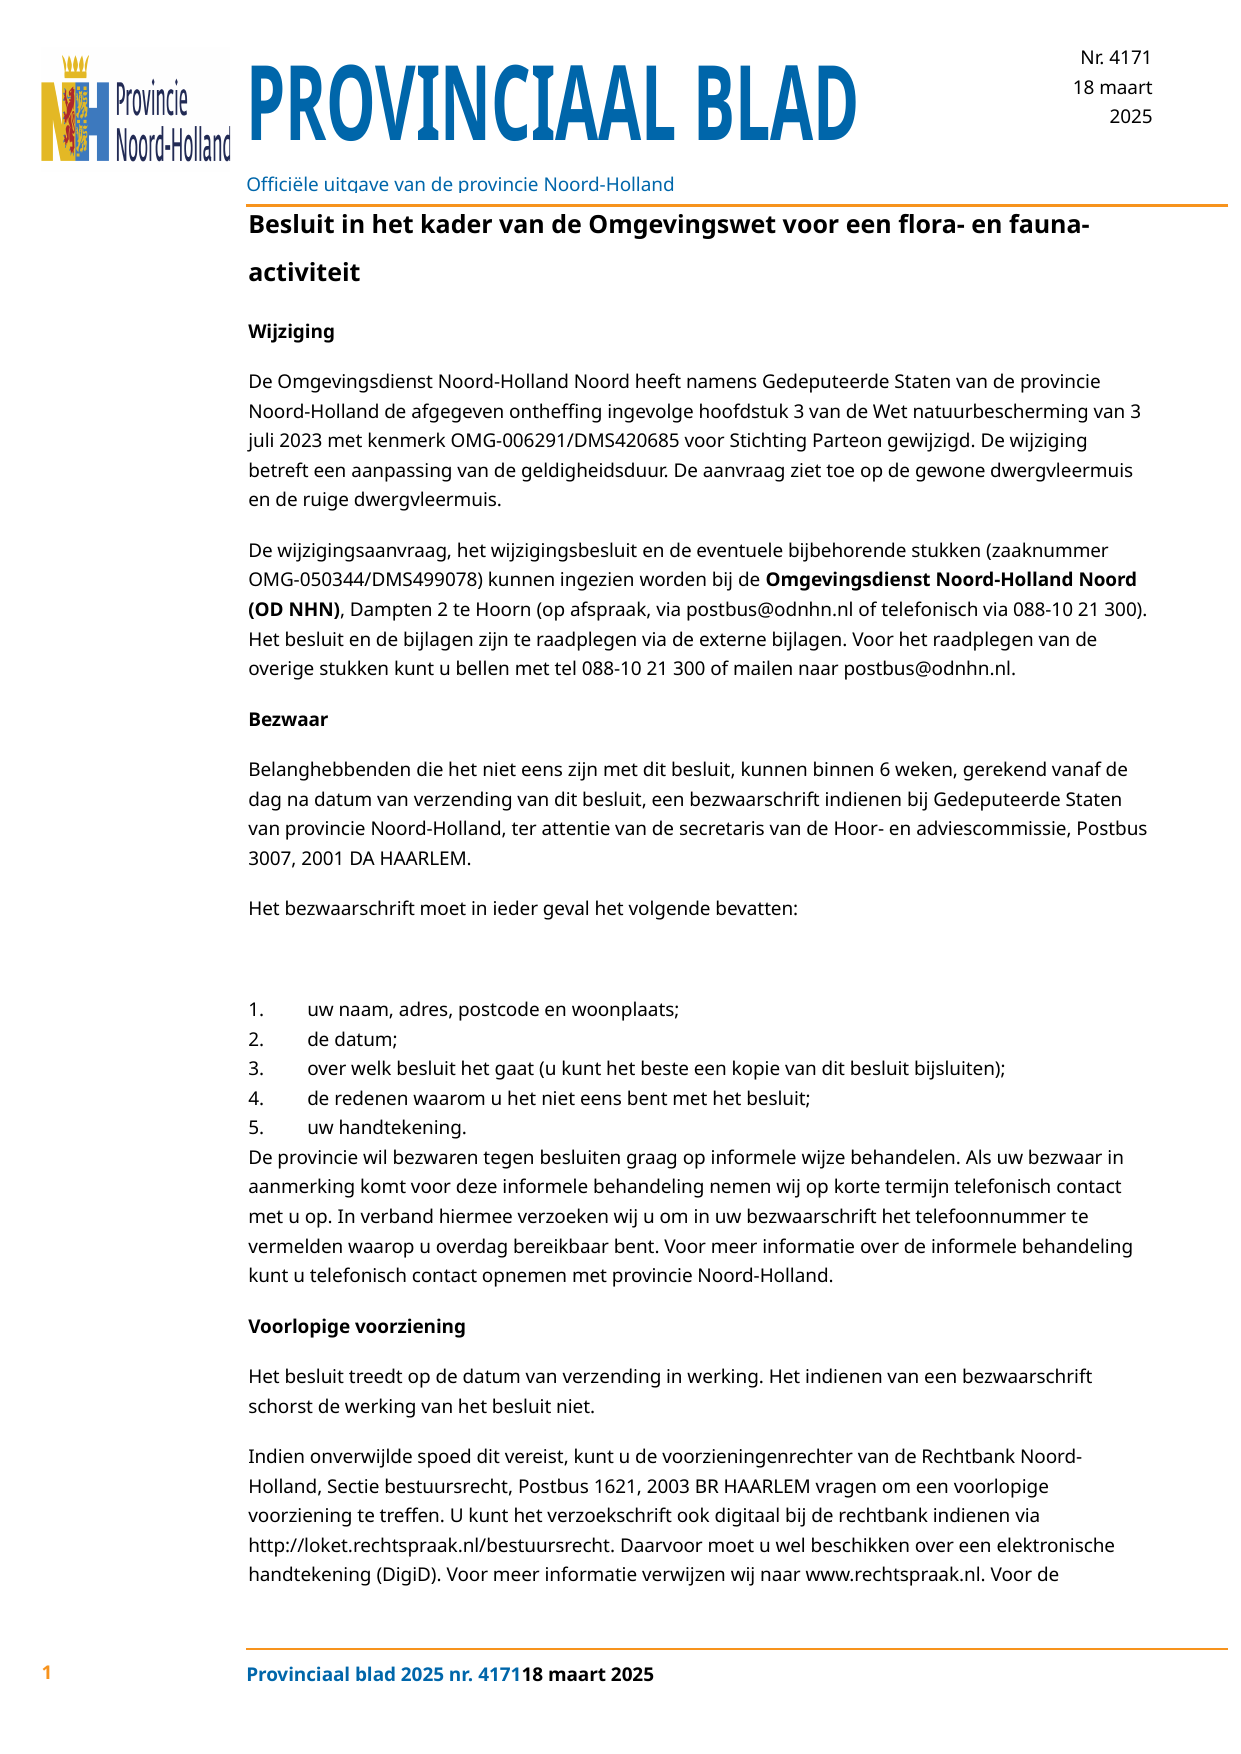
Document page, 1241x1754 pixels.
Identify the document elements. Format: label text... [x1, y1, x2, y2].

text Het besluit treedt op de datum van verzending in werking. Het indienen van een bezwaarschrift schorst de werking van het besluit niet. [248, 1363, 1152, 1419]
list de datum; [248, 1026, 1152, 1052]
list over welk besluit het gaat (u kunt het beste een kopie van dit besluit bijsluiten); [248, 1055, 1152, 1081]
text Wijziging [248, 318, 1152, 344]
text Bezwaar [248, 706, 1152, 732]
list uw handtekening. [248, 1114, 1152, 1140]
text Belanghebbenden die het niet eens zijn met dit besluit, kunnen binnen 6 weken, gerekend vanaf de dag na datum van verzending van dit besluit, een bezwaarschrift indienen bij Gedeputeerde Staten van provincie Noord-Holland, ter attentie van de secretaris van de Hoor- en adviescommissie, Postbus 3007, 2001 DA HAARLEM. [248, 756, 1152, 871]
list de redenen waarom u het niet eens bent met het besluit; [248, 1085, 1152, 1111]
picture [41, 47, 231, 172]
text De provincie wil bezwaren tegen besluiten graag op informele wijze behandelen. Als uw bezwaar in aanmerking komt voor deze informele behandeling nemen wij op korte termijn telefonisch contact met u op. In verband hiermee verzoeken wij u om in uw bezwaarschrift het telefoonnummer te vermelden waarop u overdag bereikbaar bent. Voor meer informatie over de informele behandeling kunt u telefonisch contact opnemen met provincie Noord-Holland. [248, 1144, 1152, 1288]
text Het bezwaarschrift moet in ieder geval het volgende bevatten: [248, 895, 1152, 921]
list uw naam, adres, postcode en woonplaats; [248, 996, 1152, 1022]
text De wijzigingsaanvraag, het wijzigingsbesluit en de eventuele bijbehorende stukken (zaaknummer OMG-050344/DMS499078) kunnen ingezien worden bij de Omgevingsdienst Noord-Holland Noord (OD NHN), Dampten 2 te Hoorn (op afspraak, via postbus@odnhn.nl of telefonisch via 088-10 21 300). Het besluit en de bijlagen zijn te raadplegen via de externe bijlagen. Voor het raadplegen van de overige stukken kunt u bellen met tel 088-10 21 300 of mailen naar postbus@odnhn.nl. [248, 537, 1152, 681]
text Besluit in het kader van de Omgevingswet voor een flora- en fauna-activiteit [248, 207, 1152, 288]
text Indien onverwijlde spoed dit vereist, kunt u de voorzieningenrechter van de Rechtbank Noord-Holland, Sectie bestuursrecht, Postbus 1621, 2003 BR HAARLEM vragen om een voorlopige voorziening te treffen. U kunt het verzoekschrift ook digitaal bij de rechtbank indienen via http://loket.rechtspraak.nl/bestuursrecht. Daarvoor moet u wel beschikken over een elektronische handtekening (DigiD). Voor meer informatie verwijzen wij naar www.rechtspraak.nl. Voor de [248, 1443, 1152, 1587]
text Voorlopige voorziening [248, 1313, 1152, 1339]
text De Omgevingsdienst Noord-Holland Noord heeft namens Gedeputeerde Staten van de provincie Noord-Holland de afgegeven ontheffing ingevolge hoofdstuk 3 van de Wet natuurbescherming van 3 juli 2023 met kenmerk OMG-006291/DMS420685 voor Stichting Parteon gewijzigd. De wijziging betreft een aanpassing van de geldigheidsduur. De aanvraag ziet toe op de gewone dwergvleermuis en de ruige dwergvleermuis. [248, 368, 1152, 512]
